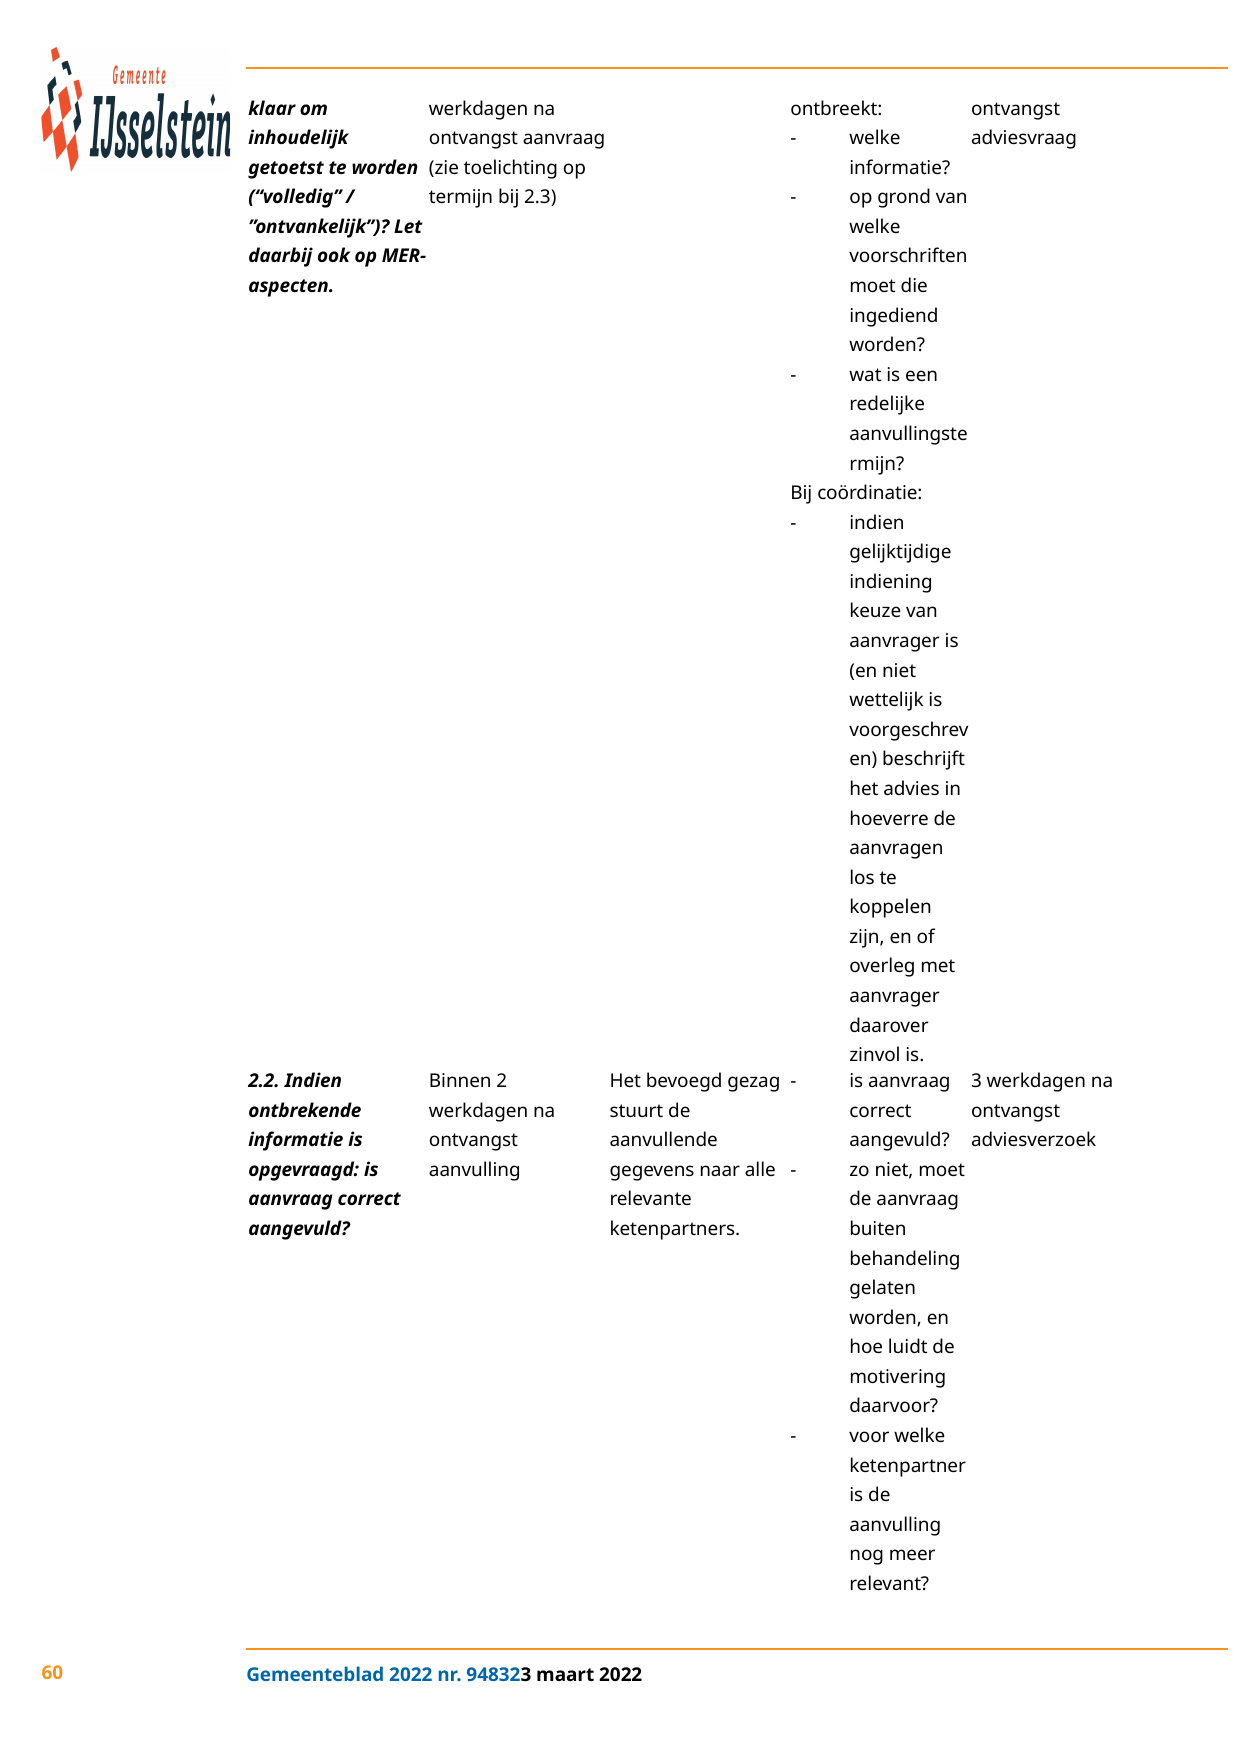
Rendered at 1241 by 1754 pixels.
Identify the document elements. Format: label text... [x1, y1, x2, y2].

table_cell ontvangst adviesvraag [971, 95, 1152, 1067]
picture [41, 47, 231, 172]
table_cell 2.2. Indien ontbrekende informatie is opgevraagd: is aanvraag correct aangevuld? [248, 1067, 429, 1596]
table_cell werkdagen na ontvangst aanvraag (zie toelichting op termijn bij 2.3) [429, 95, 609, 1067]
table_cell is aanvraag correct aangevuld? zo niet, moet de aanvraag buiten behandeling gelaten worden, en hoe luidt de motivering daarvoor? voor welke ketenpartner is de aanvulling nog meer relevant? [790, 1067, 971, 1596]
table_cell Binnen 2 werkdagen na ontvangst aanvulling [429, 1067, 609, 1596]
table_cell klaar om inhoudelijk getoetst te worden (“volledig” / ”ontvankelijk”)? Let daarbij ook op MER-aspecten. [248, 95, 429, 1067]
table_cell 3 werkdagen na ontvangst adviesverzoek [971, 1067, 1152, 1596]
table_cell - [609, 95, 790, 1067]
table_cell ontbreekt: welke informatie? op grond van welke voorschriften moet die ingediend worden? wat is een redelijke aanvullingstermijn? Bij coördinatie: indien gelijktijdige indiening keuze van aanvrager is (en niet wettelijk is voorgeschreven) beschrijft het advies in hoeverre de aanvragen los te koppelen zijn, en of overleg met aanvrager daarover zinvol is. [790, 95, 971, 1067]
table_cell Het bevoegd gezag stuurt de aanvullende gegevens naar alle relevante ketenpartners. [609, 1067, 790, 1596]
